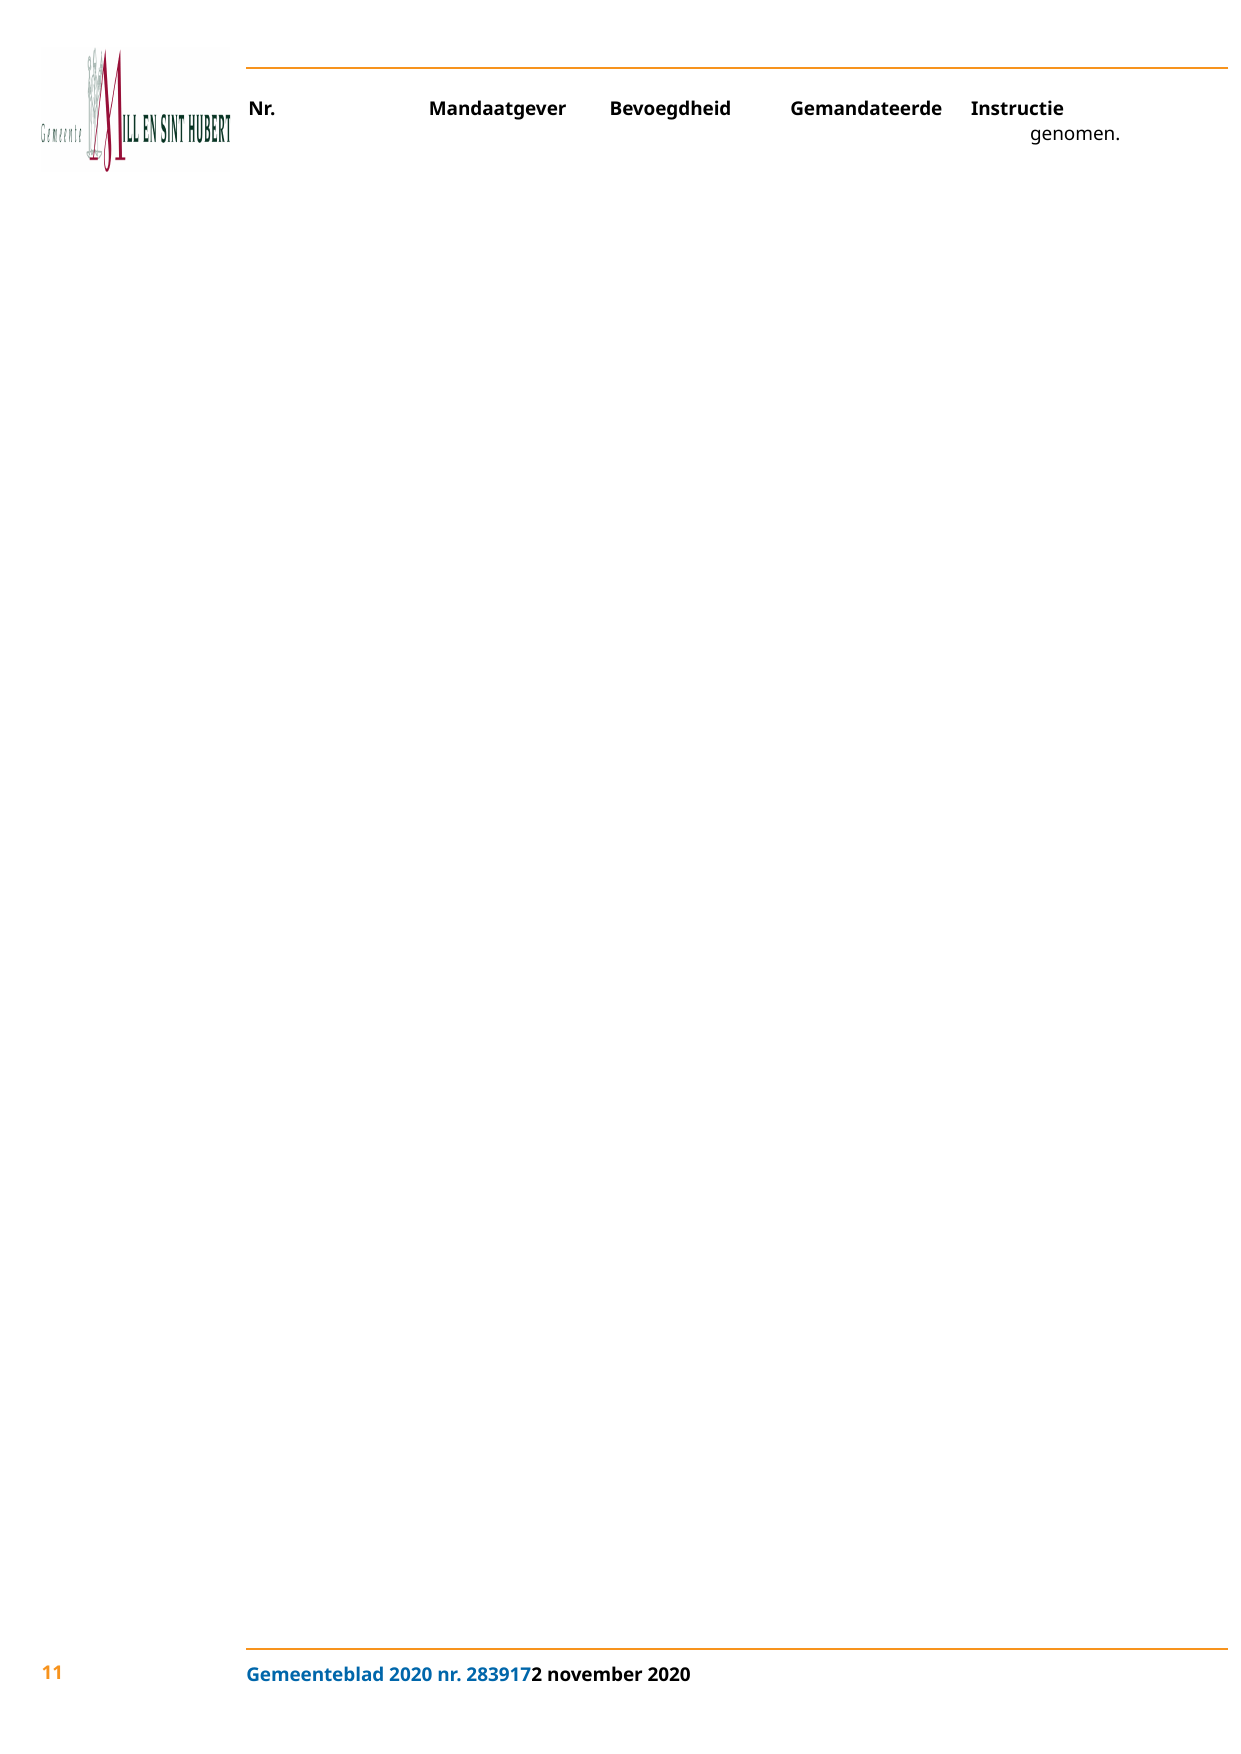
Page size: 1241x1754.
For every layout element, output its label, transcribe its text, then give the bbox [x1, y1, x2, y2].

table_header Bevoegdheid [609, 95, 790, 121]
table_cell [609, 121, 790, 146]
table_cell genomen. [971, 121, 1152, 146]
table_header Mandaatgever [429, 95, 609, 121]
picture [41, 47, 231, 172]
table_header Instructie [971, 95, 1152, 121]
table_cell [790, 121, 971, 146]
table_cell [429, 121, 609, 146]
table_header Nr. [248, 95, 429, 121]
table_cell [248, 121, 429, 146]
table_header Gemandateerde [790, 95, 971, 121]
